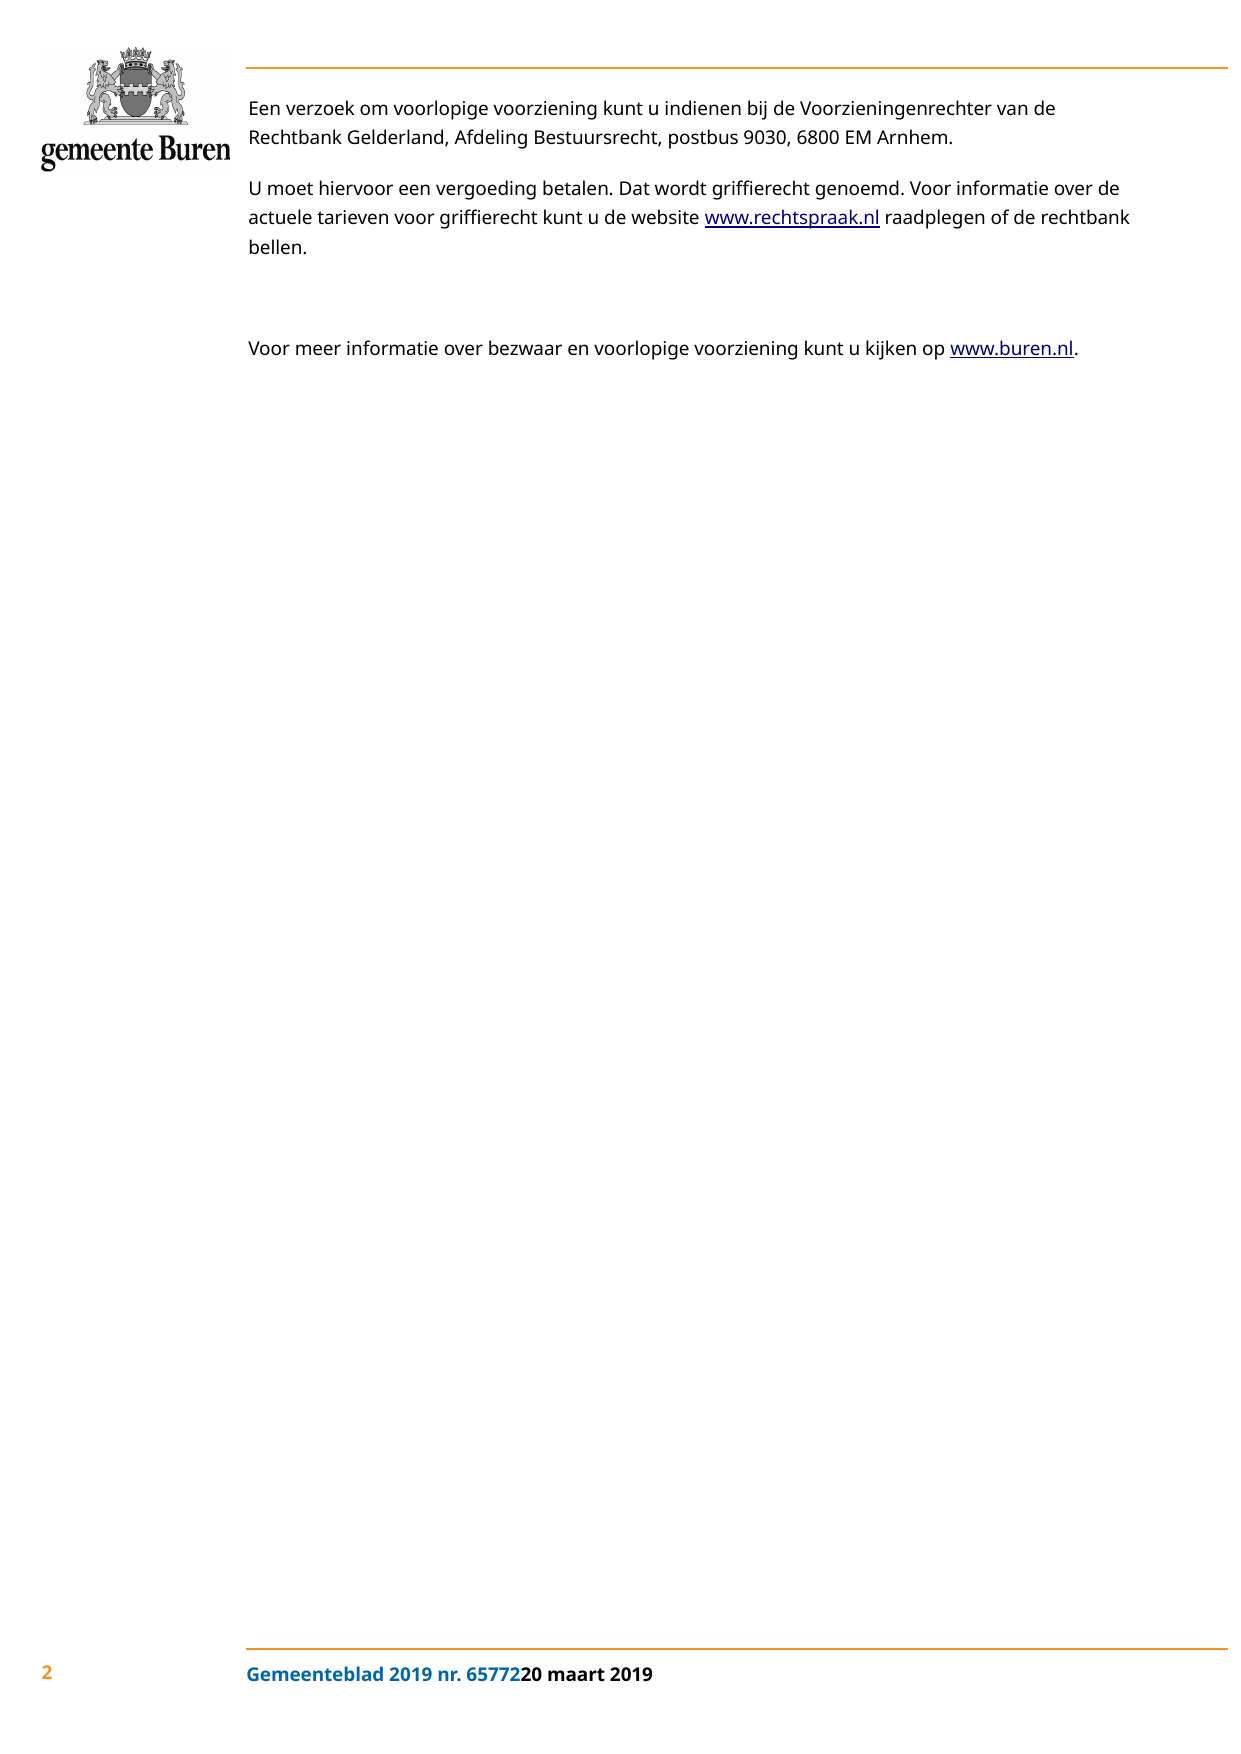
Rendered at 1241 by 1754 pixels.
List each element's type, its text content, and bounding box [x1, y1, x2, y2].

text U moet hiervoor een vergoeding betalen. Dat wordt griffierecht genoemd. Voor informatie over de actuele tarieven voor griffierecht kunt u de website www.rechtspraak.nl raadplegen of de rechtbank bellen. [248, 175, 1152, 260]
text Een verzoek om voorlopige voorziening kunt u indienen bij de Voorzieningenrechter van de Rechtbank Gelderland, Afdeling Bestuursrecht, postbus 9030, 6800 EM Arnhem. [248, 95, 1152, 150]
picture [41, 47, 231, 172]
text Voor meer informatie over bezwaar en voorlopige voorziening kunt u kijken op www.buren.nl. [248, 335, 1152, 361]
